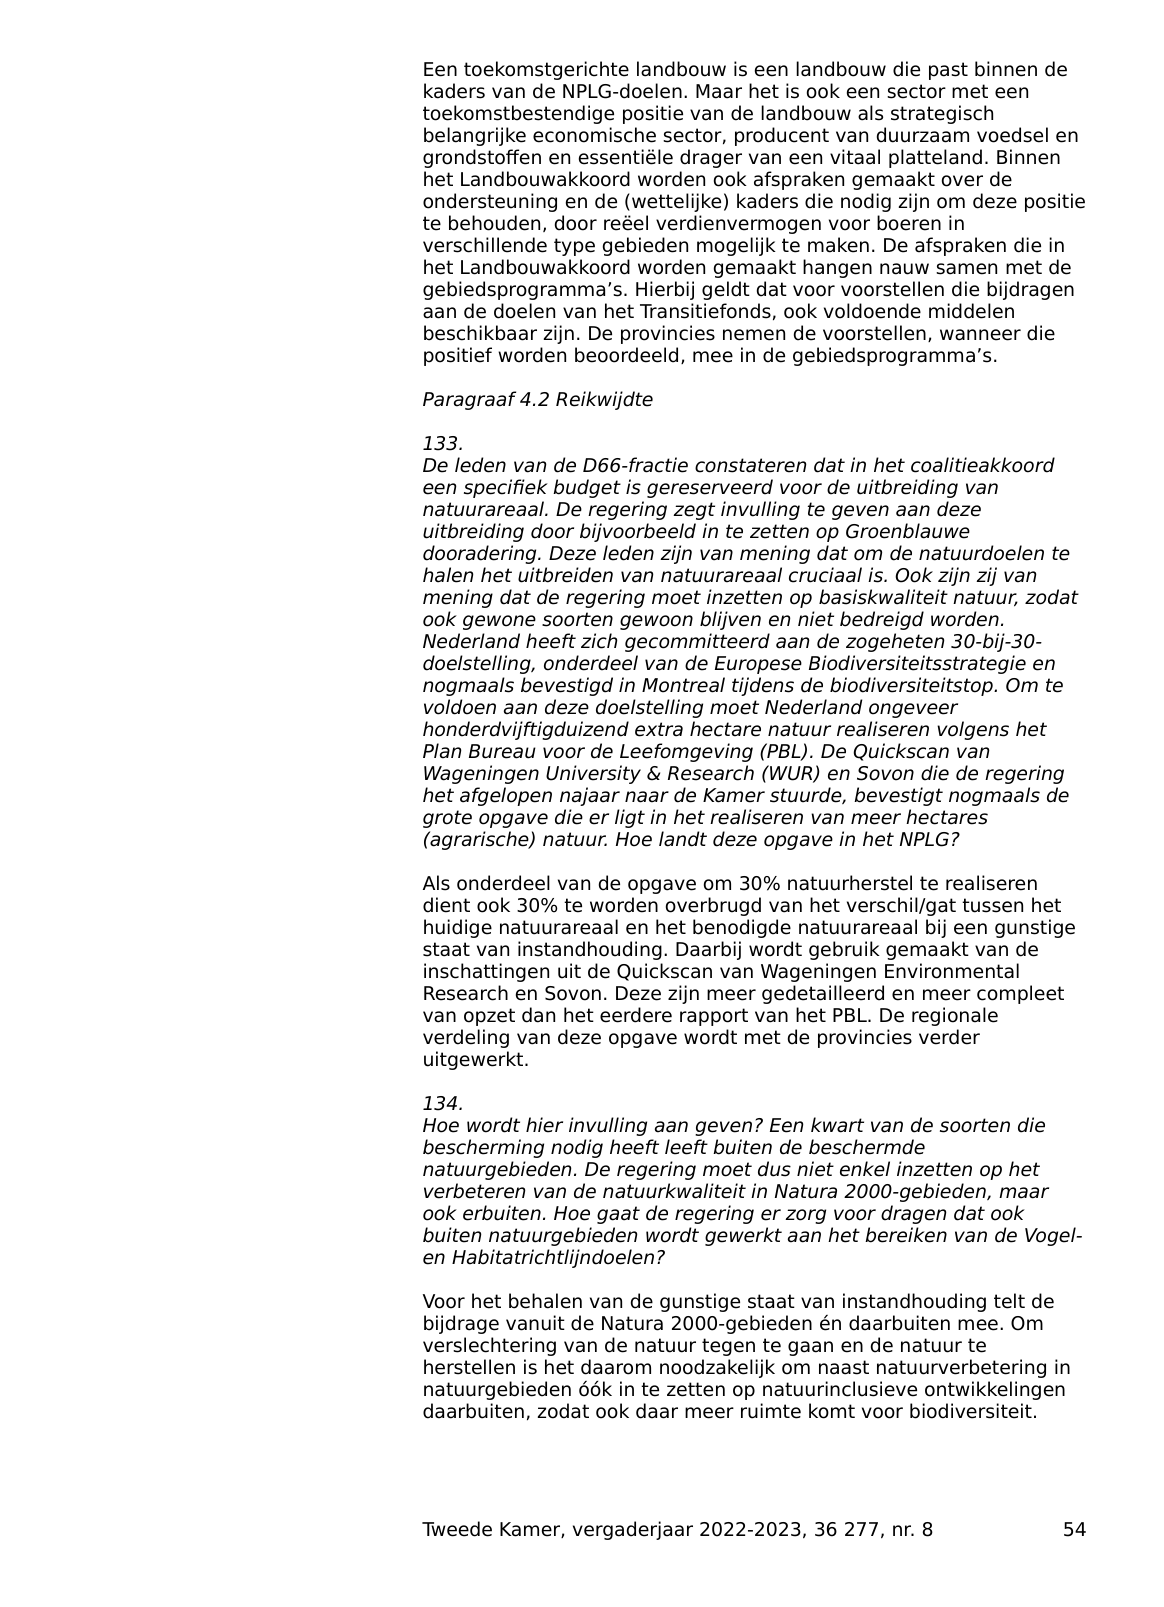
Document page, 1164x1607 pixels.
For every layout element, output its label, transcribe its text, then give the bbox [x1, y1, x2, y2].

subtitle Paragraaf 4.2 Reikwijdte [422, 389, 1087, 411]
text De leden van de D66-fractie constateren dat in het coalitieakkoord een specifiek budget is gereserveerd voor de uitbreiding van natuurareaal. De regering zegt invulling te geven aan deze uitbreiding door bijvoorbeeld in te zetten op Groenblauwe dooradering. Deze leden zijn van mening dat om de natuurdoelen te halen het uitbreiden van natuurareaal cruciaal is. Ook zijn zij van mening dat de regering moet inzetten op basiskwaliteit natuur, zodat ook gewone soorten gewoon blijven en niet bedreigd worden. Nederland heeft zich gecommitteerd aan de zogeheten 30-bij-30-doelstelling, onderdeel van de Europese Biodiversiteitsstrategie en nogmaals bevestigd in Montreal tijdens de biodiversiteitstop. Om te voldoen aan deze doelstelling moet Nederland ongeveer honderdvijftigduizend extra hectare natuur realiseren volgens het Plan Bureau voor de Leefomgeving (PBL). De Quickscan van Wageningen University & Research (WUR) en Sovon die de regering het afgelopen najaar naar de Kamer stuurde, bevestigt nogmaals de grote opgave die er ligt in het realiseren van meer hectares (agrarische) natuur. Hoe landt deze opgave in het NPLG? [422, 455, 1087, 851]
text 133. [422, 433, 1087, 455]
text Als onderdeel van de opgave om 30% natuurherstel te realiseren dient ook 30% te worden overbrugd van het verschil/gat tussen het huidige natuurareaal en het benodigde natuurareaal bij een gunstige staat van instandhouding. Daarbij wordt gebruik gemaakt van de inschattingen uit de Quickscan van Wageningen Environmental Research en Sovon. Deze zijn meer gedetailleerd en meer compleet van opzet dan het eerdere rapport van het PBL. De regionale verdeling van deze opgave wordt met de provincies verder uitgewerkt. [422, 873, 1087, 1071]
text Een toekomstgerichte landbouw is een landbouw die past binnen de kaders van de NPLG-doelen. Maar het is ook een sector met een toekomstbestendige positie van de landbouw als strategisch belangrijke economische sector, producent van duurzaam voedsel en grondstoffen en essentiële drager van een vitaal platteland. Binnen het Landbouwakkoord worden ook afspraken gemaakt over de ondersteuning en de (wettelijke) kaders die nodig zijn om deze positie te behouden, door reëel verdienvermogen voor boeren in verschillende type gebieden mogelijk te maken. De afspraken die in het Landbouwakkoord worden gemaakt hangen nauw samen met de gebiedsprogramma’s. Hierbij geldt dat voor voorstellen die bijdragen aan de doelen van het Transitiefonds, ook voldoende middelen beschikbaar zijn. De provincies nemen de voorstellen, wanneer die positief worden beoordeeld, mee in de gebiedsprogramma’s. [422, 59, 1087, 367]
text Voor het behalen van de gunstige staat van instandhouding telt de bijdrage vanuit de Natura 2000-gebieden én daarbuiten mee. Om verslechtering van de natuur tegen te gaan en de natuur te herstellen is het daarom noodzakelijk om naast natuurverbetering in natuurgebieden óók in te zetten op natuurinclusieve ontwikkelingen daarbuiten, zodat ook daar meer ruimte komt voor biodiversiteit. [422, 1291, 1087, 1423]
text Hoe wordt hier invulling aan geven? Een kwart van de soorten die bescherming nodig heeft leeft buiten de beschermde natuurgebieden. De regering moet dus niet enkel inzetten op het verbeteren van de natuurkwaliteit in Natura 2000-gebieden, maar ook erbuiten. Hoe gaat de regering er zorg voor dragen dat ook buiten natuurgebieden wordt gewerkt aan het bereiken van de Vogel- en Habitatrichtlijndoelen? [422, 1115, 1087, 1269]
text 134. [422, 1093, 1087, 1115]
